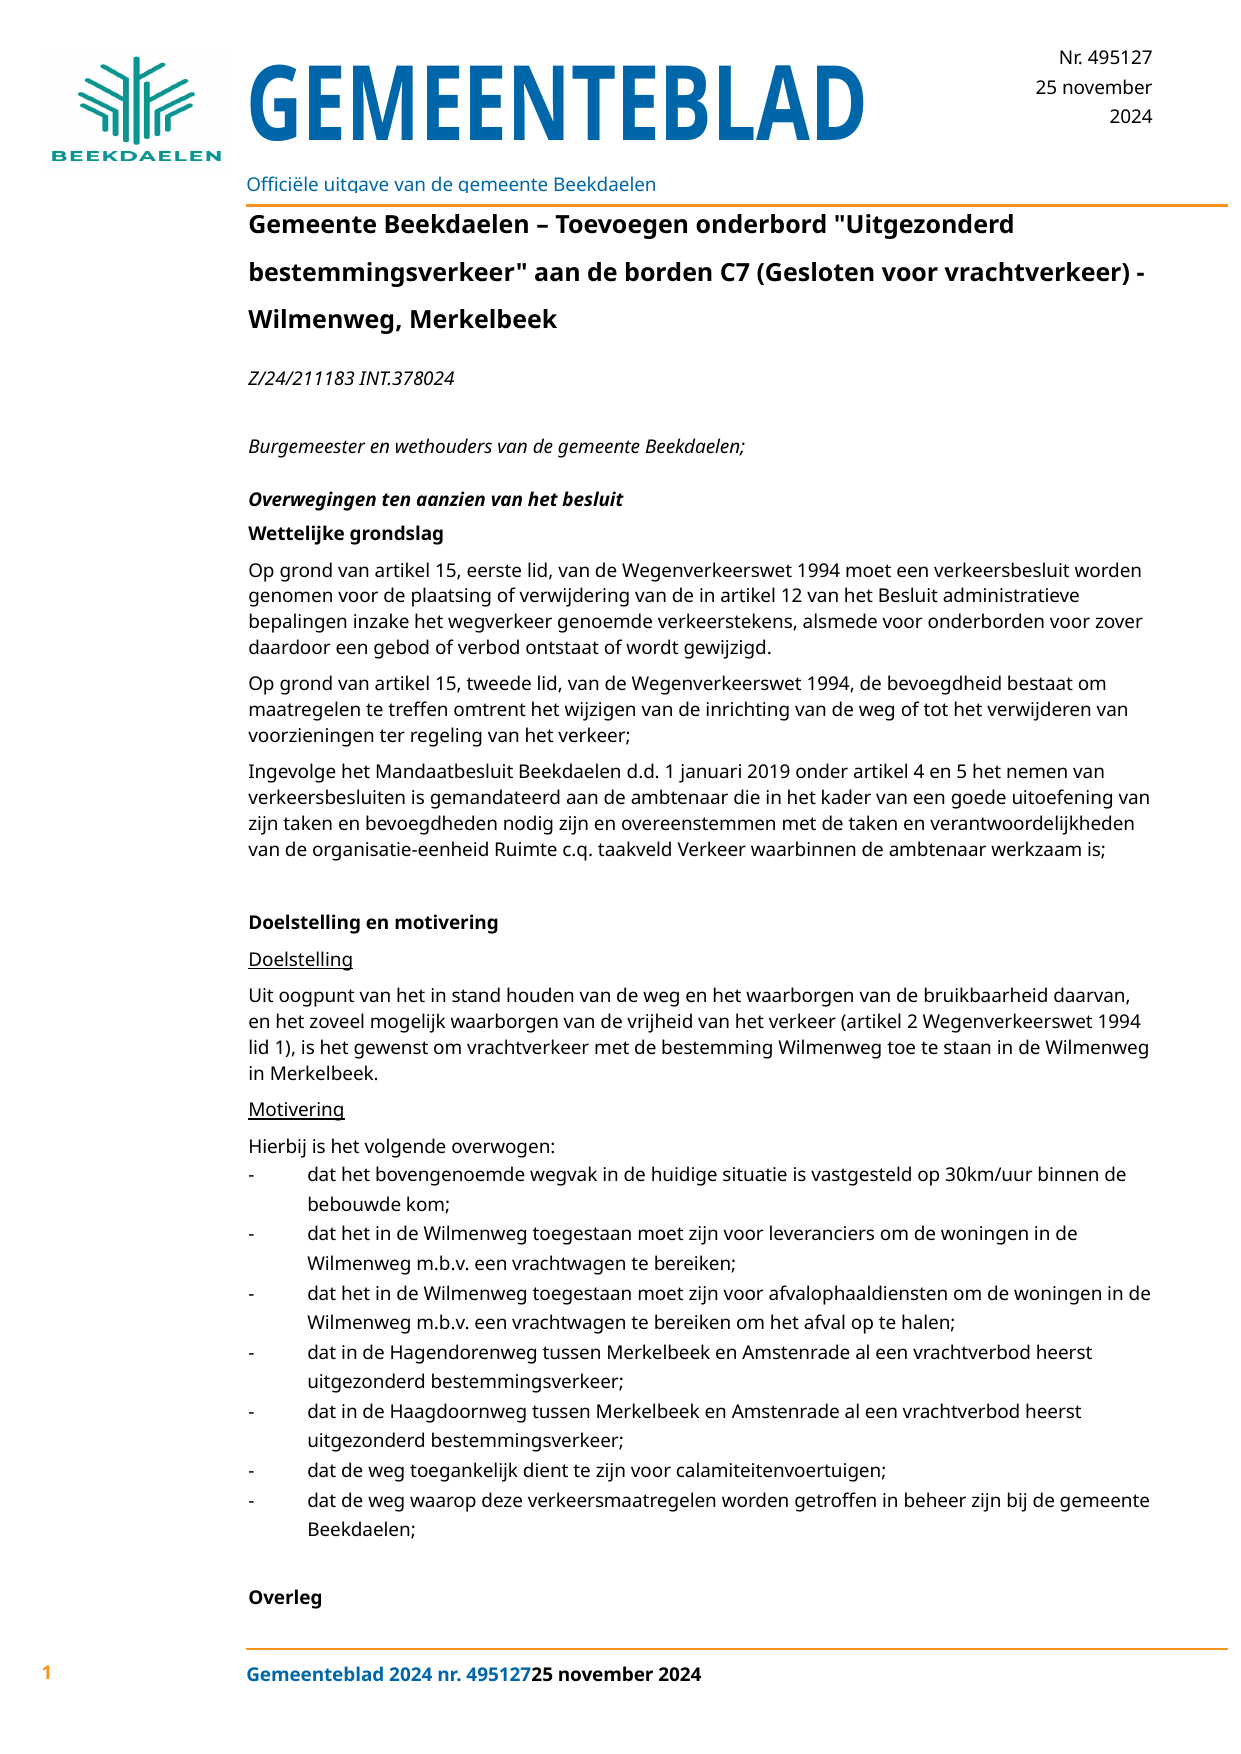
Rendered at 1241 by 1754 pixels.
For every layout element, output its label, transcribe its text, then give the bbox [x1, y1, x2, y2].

text Gemeente Beekdaelen – Toevoegen onderbord "Uitgezonderd bestemmingsverkeer" aan de borden C7 (Gesloten voor vrachtverkeer) - Wilmenweg, Merkelbeek [248, 207, 1152, 336]
text Op grond van artikel 15, eerste lid, van de Wegenverkeerswet 1994 moet een verkeersbesluit worden genomen voor de plaatsing of verwijdering van de in artikel 12 van het Besluit administratieve bepalingen inzake het wegverkeer genoemde verkeerstekens, alsmede voor onderborden voor zover daardoor een gebod of verbod ontstaat of wordt gewijzigd. [248, 557, 1152, 660]
picture [41, 47, 231, 172]
text Overleg [248, 1584, 1152, 1610]
text Z/24/211183 INT.378024 [248, 366, 1152, 391]
text Hierbij is het volgende overwogen: [248, 1133, 1152, 1159]
text Motivering [248, 1096, 1152, 1122]
text Overwegingen ten aanzien van het besluit [248, 486, 1152, 512]
text Doelstelling [248, 946, 1152, 972]
list dat het in de Wilmenweg toegestaan moet zijn voor leveranciers om de woningen in de Wilmenweg m.b.v. een vrachtwagen te bereiken; [248, 1221, 1152, 1276]
list dat het in de Wilmenweg toegestaan moet zijn voor afvalophaaldiensten om de woningen in de Wilmenweg m.b.v. een vrachtwagen te bereiken om het afval op te halen; [248, 1280, 1152, 1335]
list dat in de Haagdoornweg tussen Merkelbeek en Amstenrade al een vrachtverbod heerst uitgezonderd bestemmingsverkeer; [248, 1398, 1152, 1453]
text Ingevolge het Mandaatbesluit Beekdaelen d.d. 1 januari 2019 onder artikel 4 en 5 het nemen van verkeersbesluiten is gemandateerd aan de ambtenaar die in het kader van een goede uitoefening van zijn taken en bevoegdheden nodig zijn en overeenstemmen met de taken en verantwoordelijkheden van de organisatie-eenheid Ruimte c.q. taakveld Verkeer waarbinnen de ambtenaar werkzaam is; [248, 759, 1152, 862]
text Doelstelling en motivering [248, 909, 1152, 935]
list dat het bovengenoemde wegvak in de huidige situatie is vastgesteld op 30km/uur binnen de bebouwde kom; [248, 1161, 1152, 1217]
text Burgemeester en wethouders van de gemeente Beekdaelen; [248, 433, 1152, 459]
text Wettelijke grondslag [248, 520, 1152, 546]
list dat in de Hagendorenweg tussen Merkelbeek en Amstenrade al een vrachtverbod heerst uitgezonderd bestemmingsverkeer; [248, 1339, 1152, 1394]
text Uit oogpunt van het in stand houden van de weg en het waarborgen van de bruikbaarheid daarvan, en het zoveel mogelijk waarborgen van de vrijheid van het verkeer (artikel 2 Wegenverkeerswet 1994 lid 1), is het gewenst om vrachtverkeer met de bestemming Wilmenweg toe te staan in de Wilmenweg in Merkelbeek. [248, 983, 1152, 1086]
text Op grond van artikel 15, tweede lid, van de Wegenverkeerswet 1994, de bevoegdheid bestaat om maatregelen te treffen omtrent het wijzigen van de inrichting van de weg of tot het verwijderen van voorzieningen ter regeling van het verkeer; [248, 671, 1152, 748]
list dat de weg toegankelijk dient te zijn voor calamiteitenvoertuigen; [248, 1457, 1152, 1483]
list dat de weg waarop deze verkeersmaatregelen worden getroffen in beheer zijn bij de gemeente Beekdaelen; [248, 1487, 1152, 1542]
